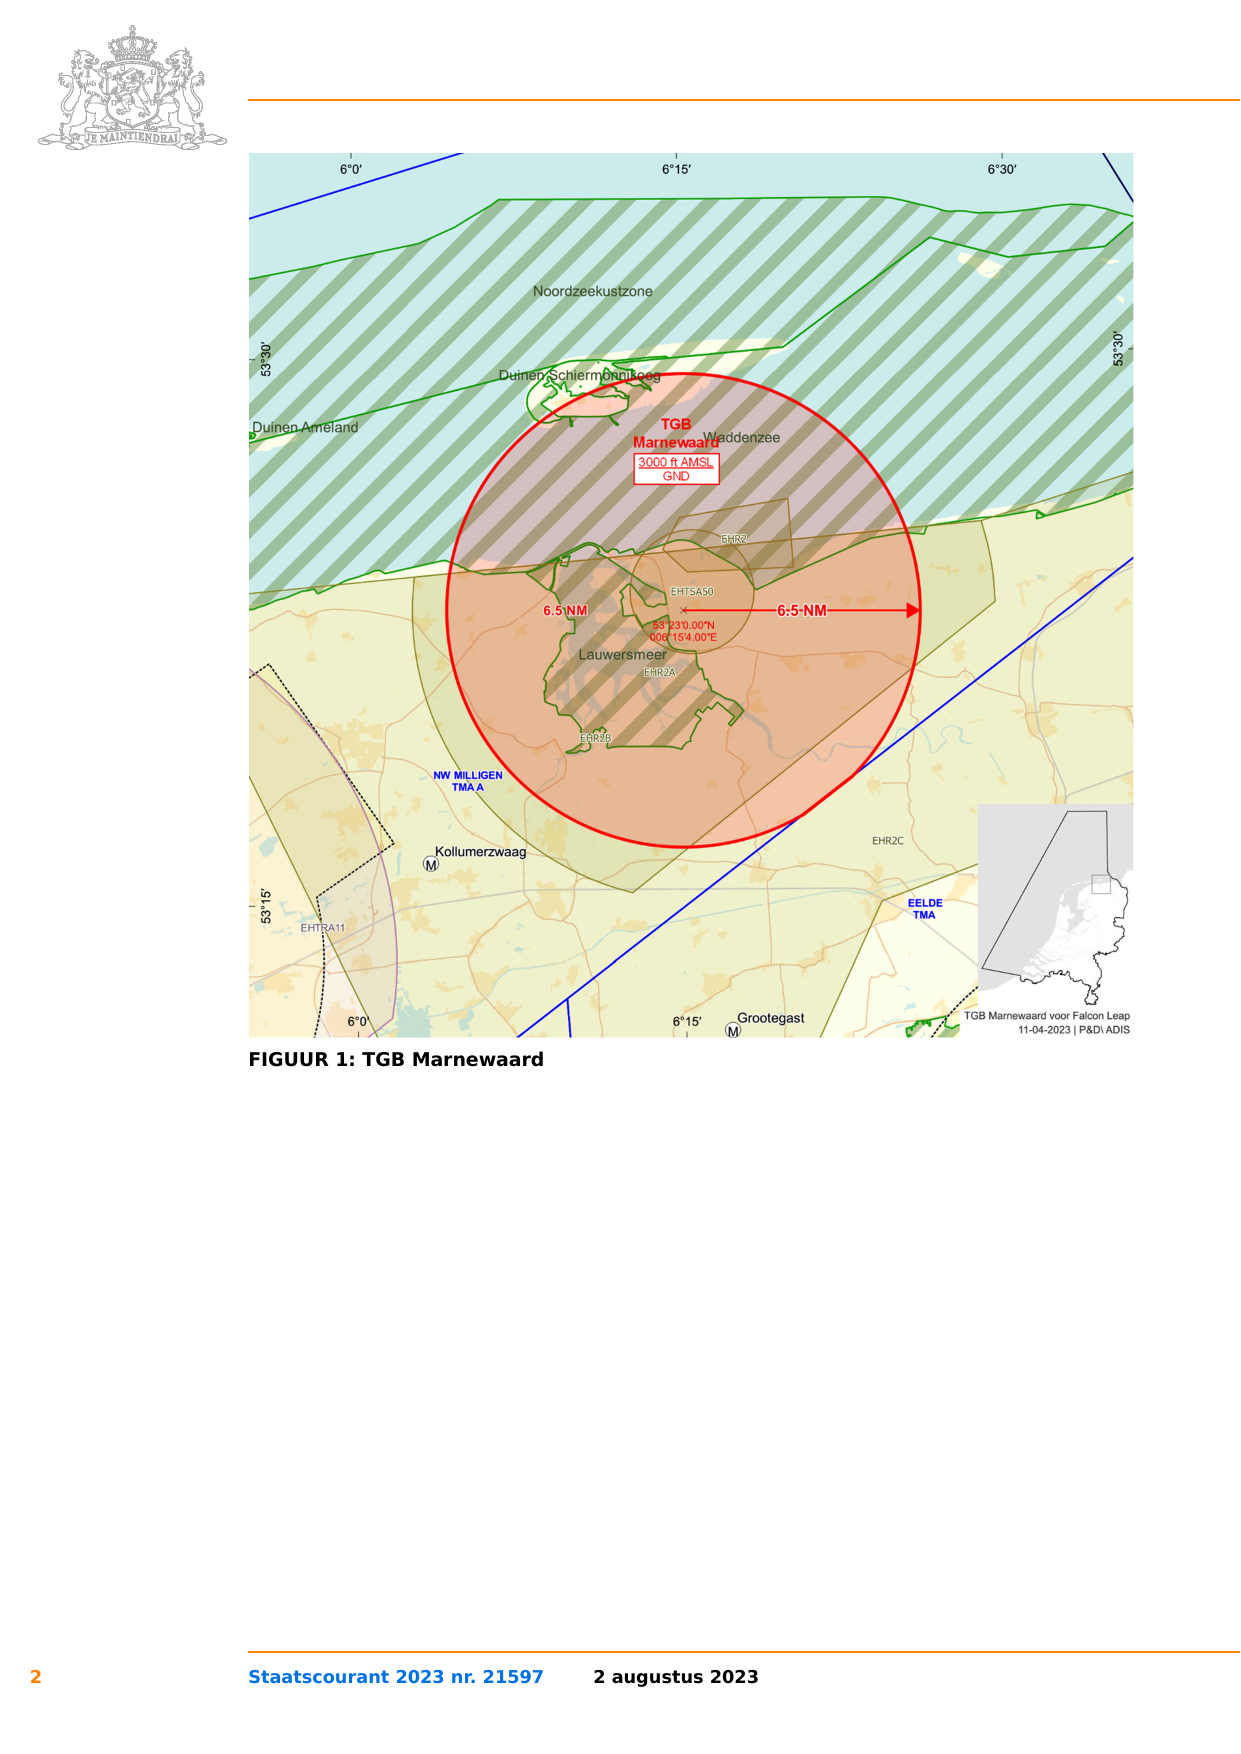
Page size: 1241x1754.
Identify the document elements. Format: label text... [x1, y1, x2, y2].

picture [248, 151, 1134, 1038]
text FIGUUR 1: TGB Marnewaard [248, 1049, 1134, 1071]
picture [38, 25, 227, 150]
